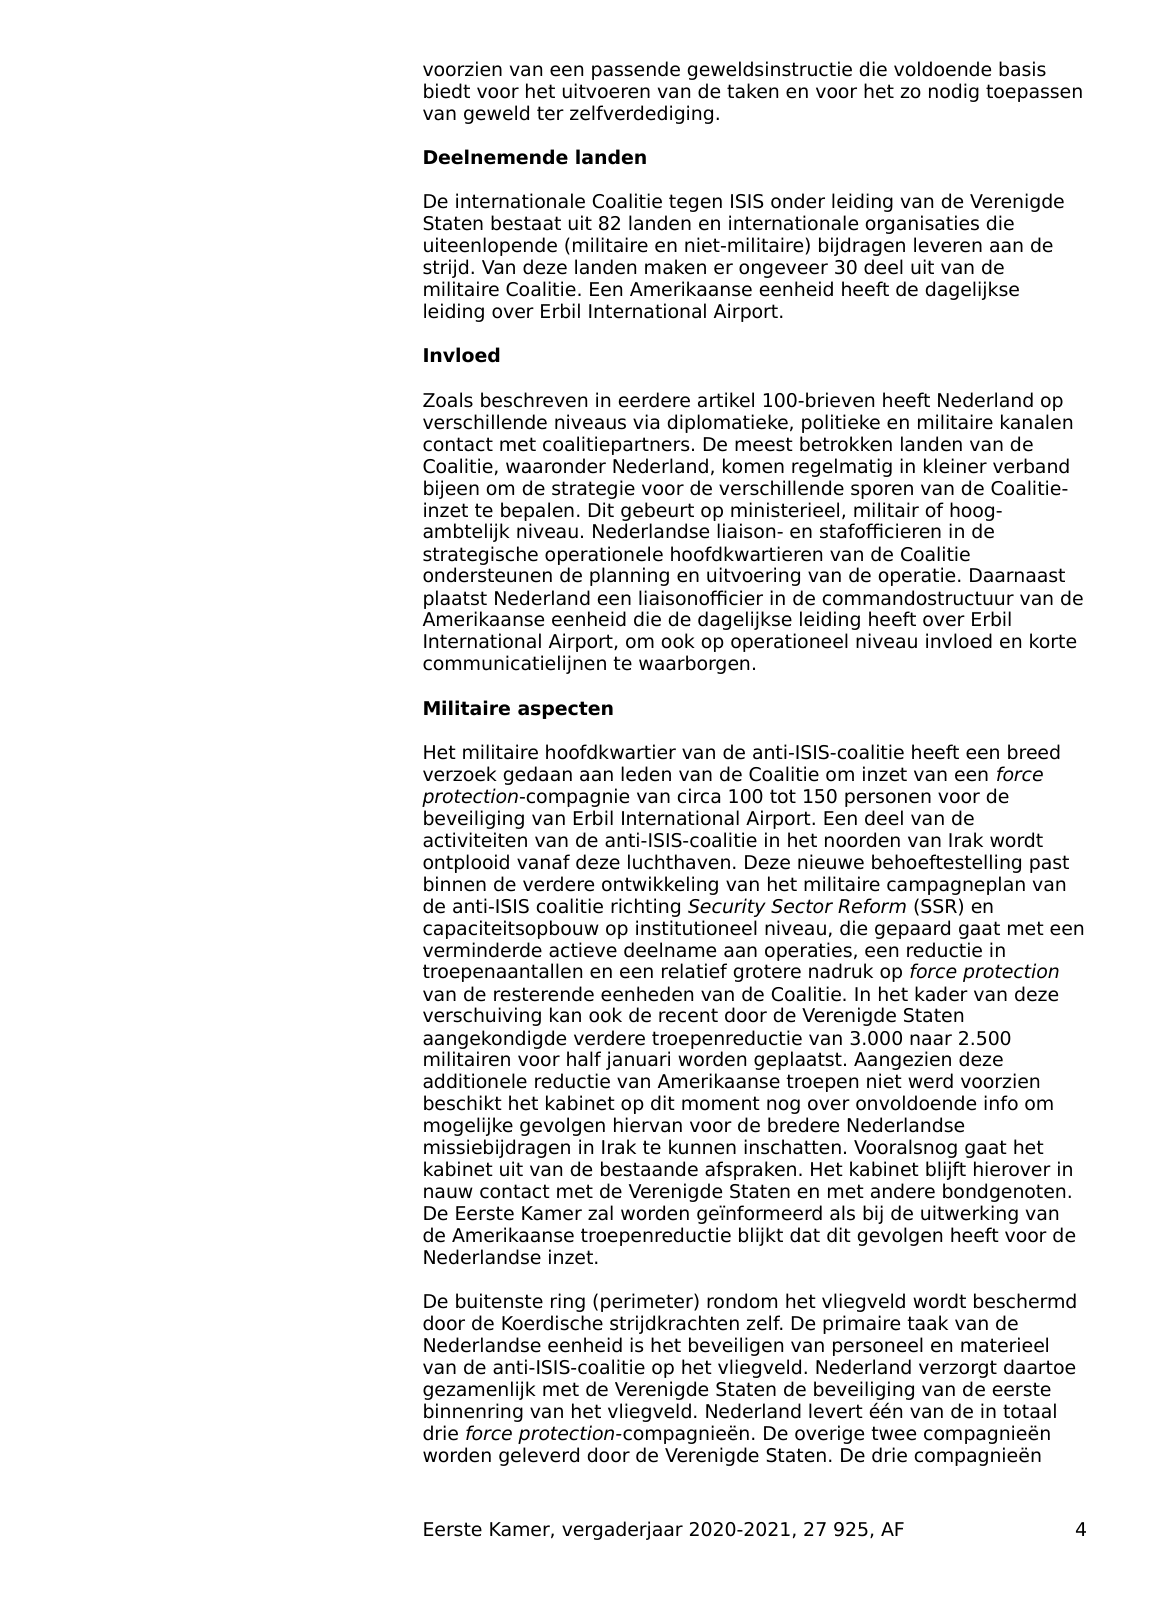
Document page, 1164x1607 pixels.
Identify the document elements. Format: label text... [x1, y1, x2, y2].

text De internationale Coalitie tegen ISIS onder leiding van de Verenigde Staten bestaat uit 82 landen en internationale organisaties die uiteenlopende (militaire en niet-militaire) bijdragen leveren aan de strijd. Van deze landen maken er ongeveer 30 deel uit van de militaire Coalitie. Een Amerikaanse eenheid heeft de dagelijkse leiding over Erbil International Airport. [422, 191, 1087, 323]
subtitle Deelnemende landen [422, 147, 1087, 169]
text Zoals beschreven in eerdere artikel 100-brieven heeft Nederland op verschillende niveaus via diplomatieke, politieke en militaire kanalen contact met coalitiepartners. De meest betrokken landen van de Coalitie, waaronder Nederland, komen regelmatig in kleiner verband bijeen om de strategie voor de verschillende sporen van de Coalitie-inzet te bepalen. Dit gebeurt op ministerieel, militair of hoog-ambtelijk niveau. Nederlandse liaison- en stafofficieren in de strategische operationele hoofdkwartieren van de Coalitie ondersteunen de planning en uitvoering van de operatie. Daarnaast plaatst Nederland een liaisonofficier in de commandostructuur van de Amerikaanse eenheid die de dagelijkse leiding heeft over Erbil International Airport, om ook op operationeel niveau invloed en korte communicatielijnen te waarborgen. [422, 389, 1087, 675]
text De buitenste ring (perimeter) rondom het vliegveld wordt beschermd door de Koerdische strijdkrachten zelf. De primaire taak van de Nederlandse eenheid is het beveiligen van personeel en materieel van de anti-ISIS-coalitie op het vliegveld. Nederland verzorgt daartoe gezamenlijk met de Verenigde Staten de beveiliging van de eerste binnenring van het vliegveld. Nederland levert één van de in totaal drie force protection-compagnieën. De overige twee compagnieën worden geleverd door de Verenigde Staten. De drie compagnieën [422, 1291, 1087, 1467]
text Het militaire hoofdkwartier van de anti-ISIS-coalitie heeft een breed verzoek gedaan aan leden van de Coalitie om inzet van een force protection-compagnie van circa 100 tot 150 personen voor de beveiliging van Erbil International Airport. Een deel van de activiteiten van de anti-ISIS-coalitie in het noorden van Irak wordt ontplooid vanaf deze luchthaven. Deze nieuwe behoeftestelling past binnen de verdere ontwikkeling van het militaire campagneplan van de anti-ISIS coalitie richting Security Sector Reform (SSR) en capaciteitsopbouw op institutioneel niveau, die gepaard gaat met een verminderde actieve deelname aan operaties, een reductie in troepenaantallen en een relatief grotere nadruk op force protection van de resterende eenheden van de Coalitie. In het kader van deze verschuiving kan ook de recent door de Verenigde Staten aangekondigde verdere troepenreductie van 3.000 naar 2.500 militairen voor half januari worden geplaatst. Aangezien deze additionele reductie van Amerikaanse troepen niet werd voorzien beschikt het kabinet op dit moment nog over onvoldoende info om mogelijke gevolgen hiervan voor de bredere Nederlandse missiebijdragen in Irak te kunnen inschatten. Vooralsnog gaat het kabinet uit van de bestaande afspraken. Het kabinet blijft hierover in nauw contact met de Verenigde Staten en met andere bondgenoten. De Eerste Kamer zal worden geïnformeerd als bij de uitwerking van de Amerikaanse troepenreductie blijkt dat dit gevolgen heeft voor de Nederlandse inzet. [422, 742, 1087, 1269]
text voorzien van een passende geweldsinstructie die voldoende basis biedt voor het uitvoeren van de taken en voor het zo nodig toepassen van geweld ter zelfverdediging. [422, 59, 1087, 125]
subtitle Militaire aspecten [422, 697, 1087, 719]
subtitle Invloed [422, 345, 1087, 367]
